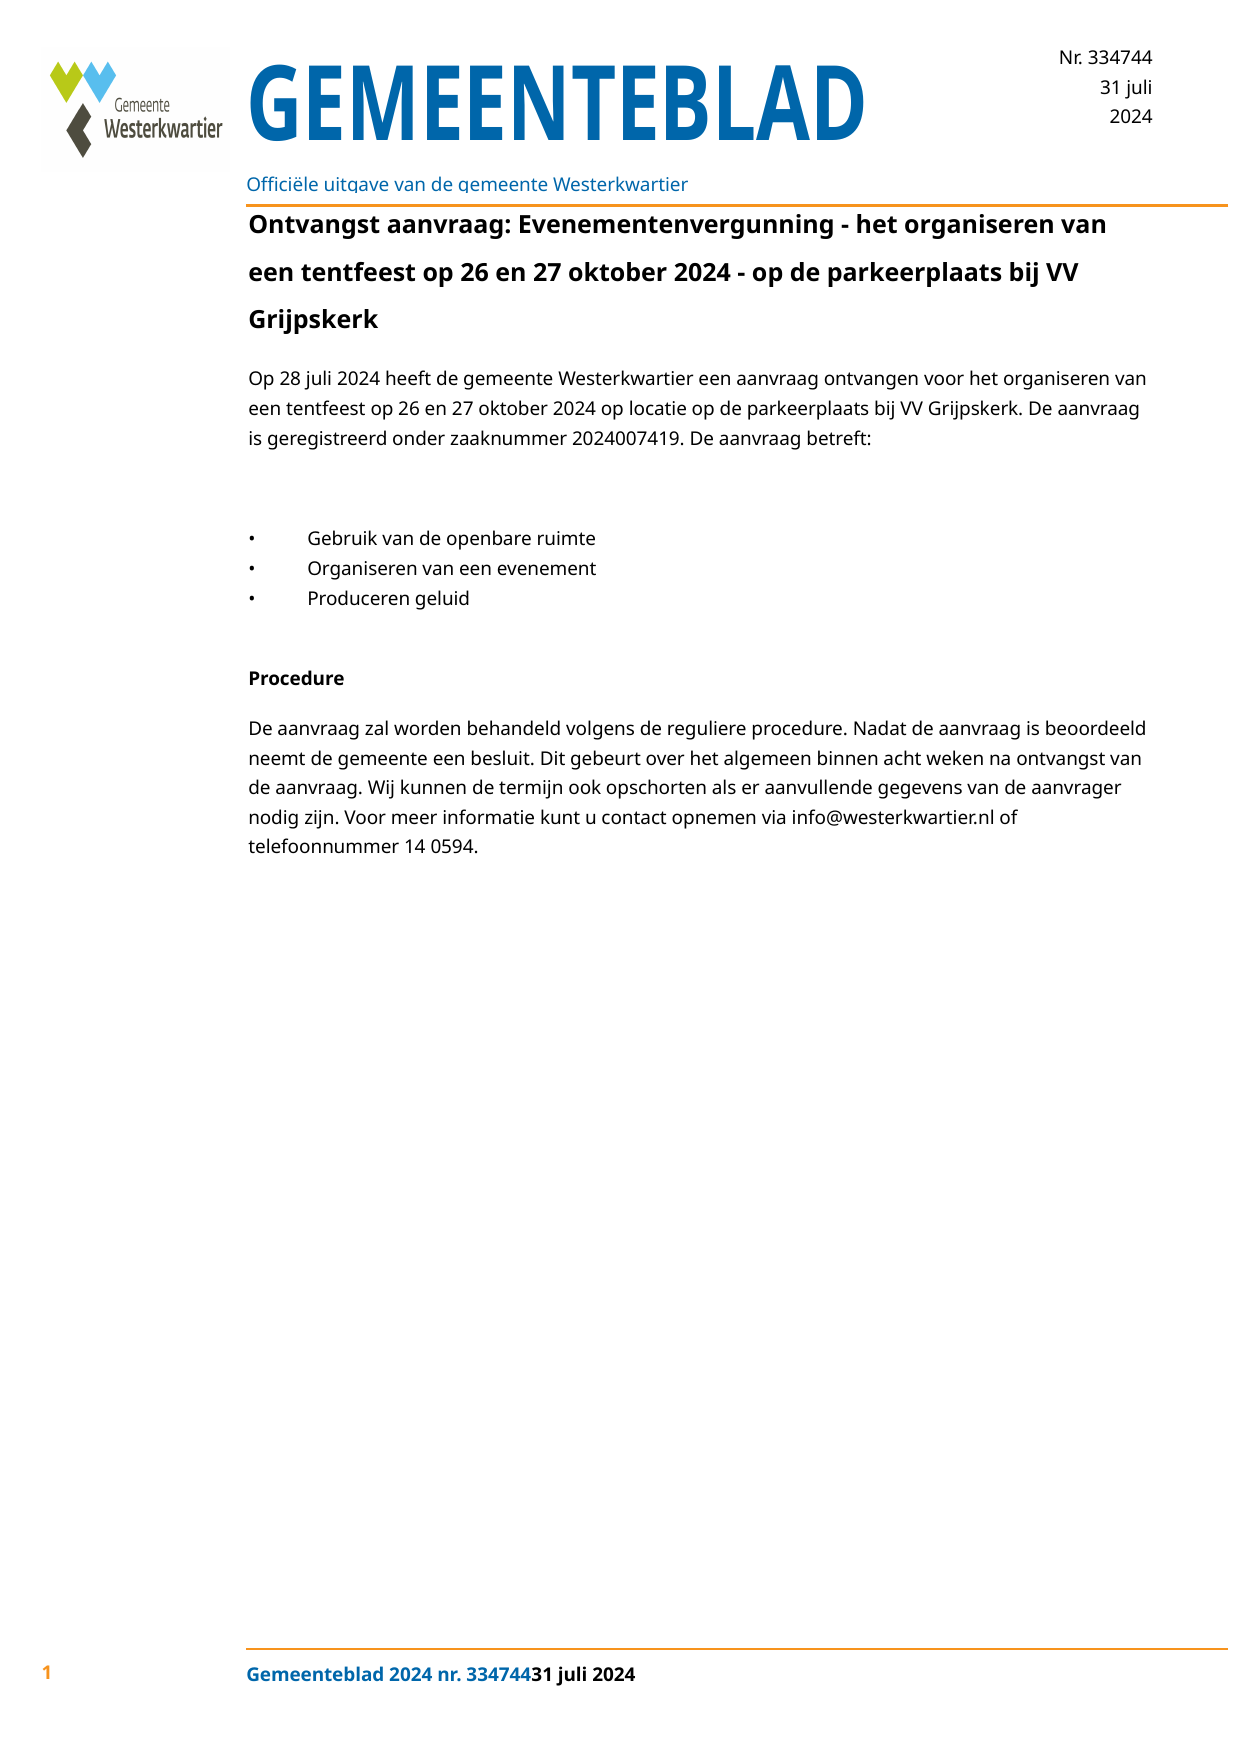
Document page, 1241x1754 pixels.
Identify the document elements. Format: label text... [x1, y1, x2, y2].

text Op 28 juli 2024 heeft de gemeente Westerkwartier een aanvraag ontvangen voor het organiseren van een tentfeest op 26 en 27 oktober 2024 op locatie op de parkeerplaats bij VV Grijpskerk. De aanvraag is geregistreerd onder zaaknummer 2024007419. De aanvraag betreft: [248, 366, 1152, 450]
list Produceren geluid [248, 585, 1152, 610]
picture [41, 47, 231, 172]
text Ontvangst aanvraag: Evenementenvergunning - het organiseren van een tentfeest op 26 en 27 oktober 2024 - op de parkeerplaats bij VV Grijpskerk [248, 207, 1152, 336]
text De aanvraag zal worden behandeld volgens de reguliere procedure. Nadat de aanvraag is beoordeeld neemt de gemeente een besluit. Dit gebeurt over het algemeen binnen acht weken na ontvangst van de aanvraag. Wij kunnen de termijn ook opschorten als er aanvullende gegevens van de aanvrager nodig zijn. Voor meer informatie kunt u contact opnemen via info@westerkwartier.nl of telefoonnummer 14 0594. [248, 715, 1152, 859]
text Procedure [248, 665, 1152, 690]
list Organiseren van een evenement [248, 555, 1152, 581]
list Gebruik van de openbare ruimte [248, 526, 1152, 551]
